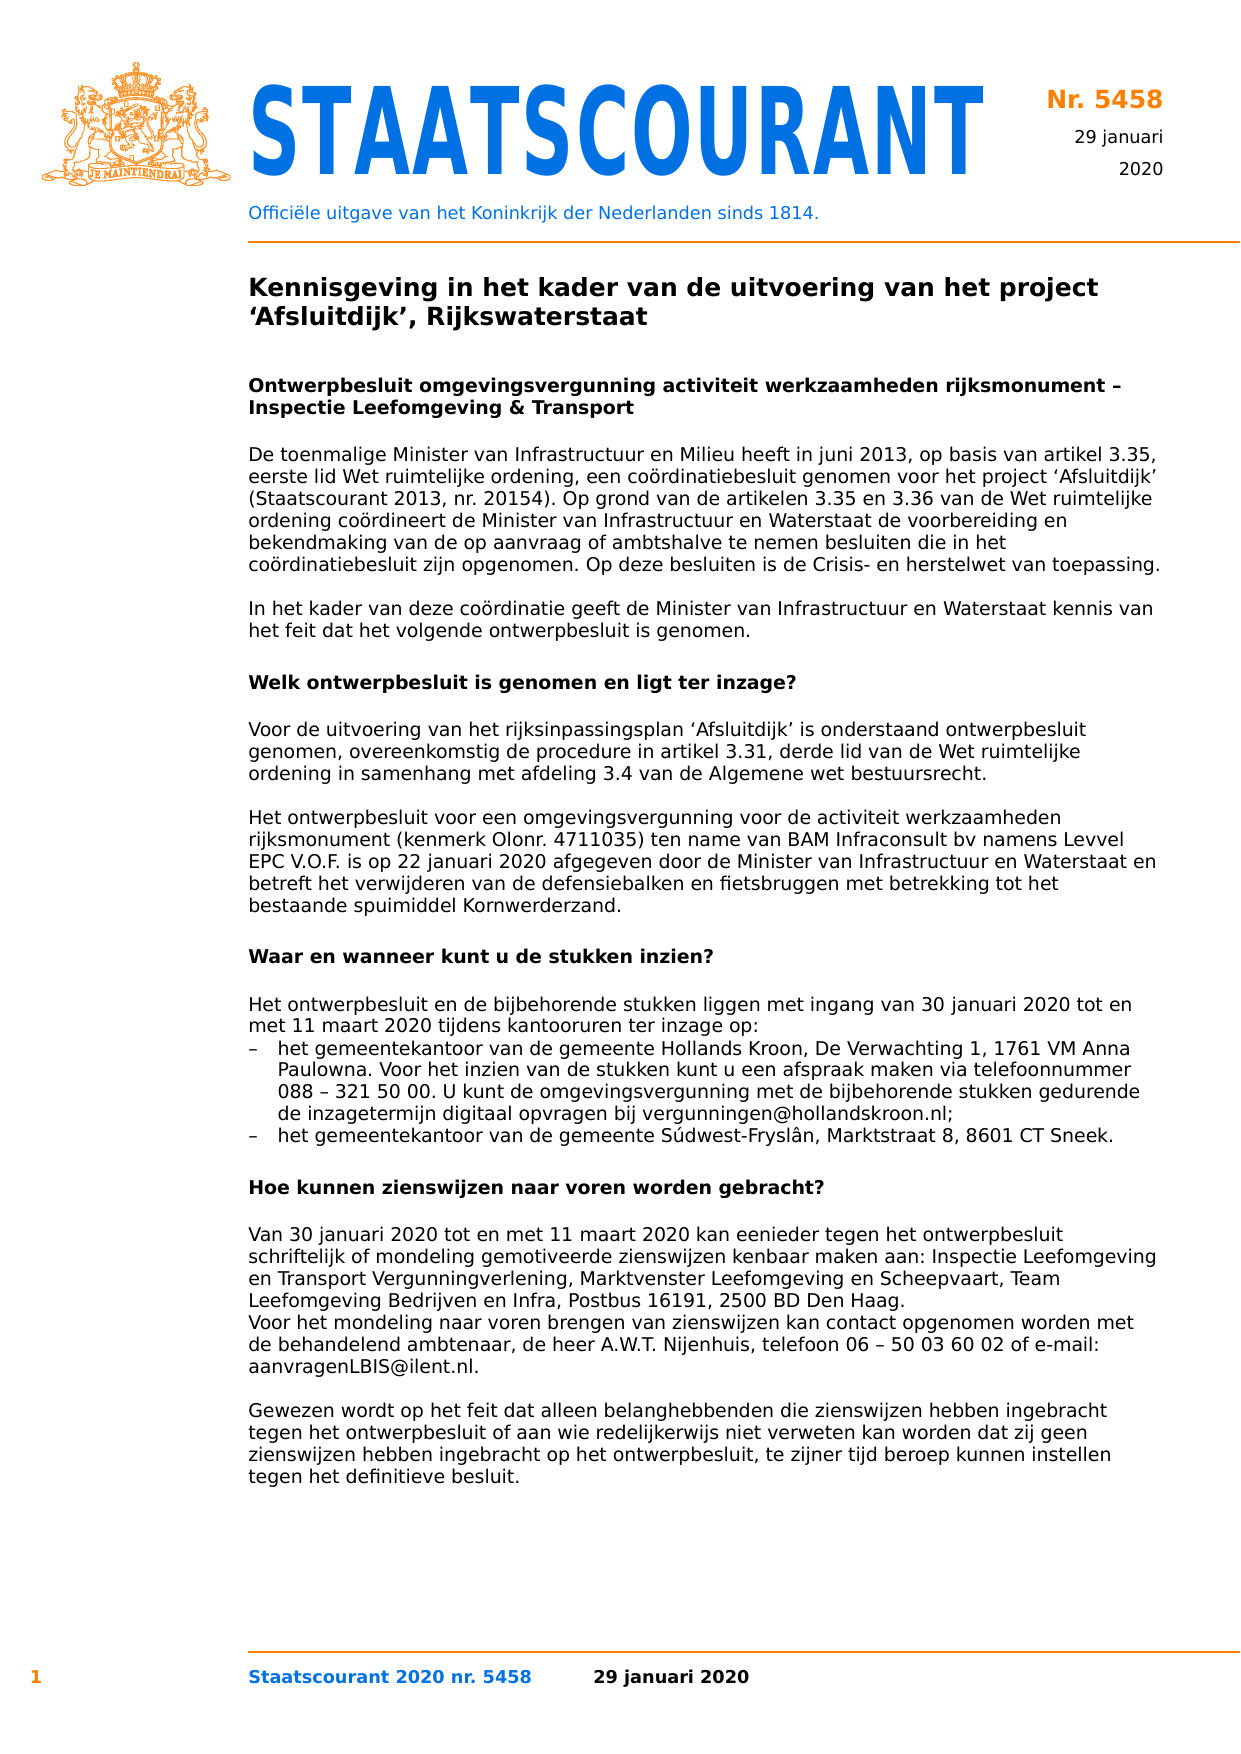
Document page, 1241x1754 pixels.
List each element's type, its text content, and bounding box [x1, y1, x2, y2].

text In het kader van deze coördinatie geeft de Minister van Infra­structuur en Waterstaat kennis van het feit dat het volgende ontwerpbesluit is genomen. [248, 598, 1163, 642]
text Van 30 januari 2020 tot en met 11 maart 2020 kan eenieder tegen het ontwerpbesluit schriftelijk of mondeling gemotiveerde zienswijzen kenbaar maken aan: Inspectie Leefomgeving en Transport Vergunningverlening, Marktvenster Leefomgeving en Scheepvaart, Team Leefomgeving Bedrijven en Infra, Postbus 16191, 2500 BD Den Haag. [248, 1224, 1163, 1312]
text Gewezen wordt op het feit dat alleen belanghebbenden die zienswijzen hebben ingebracht tegen het ontwerpbesluit of aan wie redelijkerwijs niet verweten kan worden dat zij geen zienswijzen hebben ingebracht op het ontwerpbesluit, te zijner tijd beroep kunnen instellen tegen het definitieve besluit. [248, 1400, 1163, 1488]
picture [41, 62, 231, 186]
table_header STAATSCOURANT [248, 62, 998, 203]
subtitle Welk ontwerpbesluit is genomen en ligt ter inzage? [248, 672, 1163, 694]
table_cell 2020 [998, 153, 1240, 203]
subtitle Ontwerpbesluit omgevingsvergunning activiteit werkzaamheden rijksmonument – Inspectie Leefomgeving & Transport [248, 375, 1163, 419]
table_cell Officiële uitgave van het Koninkrijk der Nederlanden sinds 1814. [248, 203, 1240, 241]
subtitle Hoe kunnen zienswijzen naar voren worden gebracht? [248, 1177, 1163, 1199]
text Voor de uitvoering van het rijksinpassingsplan ‘Afsluitdijk’ is onderstaand ontwerpbesluit genomen, overeenkomstig de procedure in artikel 3.31, derde lid van de Wet ruimtelijke ordening in samenhang met afdeling 3.4 van de Algemene wet bestuursrecht. [248, 719, 1163, 785]
text – het gemeentekantoor van de gemeente Hollands Kroon, De Verwachting 1, 1761 VM Anna Paulowna. Voor het inzien van de stukken kunt u een afspraak maken via telefoonnummer 088 – 321 50 00. U kunt de omgevingsvergunning met de bijbehorende stukken gedurende de inzagetermijn digitaal opvragen bij vergunningen@hollandskroon.nl; [248, 1037, 1163, 1125]
text De toenmalige Minister van Infrastructuur en Milieu heeft in juni 2013, op basis van artikel 3.35, eerste lid Wet ruimtelijke ordening, een coördinatiebesluit genomen voor het project ‘Afsluitdijk’ (Staatscourant 2013, nr. 20154). Op grond van de artikelen 3.35 en 3.36 van de Wet ruimtelijke ordening coördineert de Minister van Infrastructuur en Waterstaat de voorbereiding en bekendmaking van de op aanvraag of ambtshalve te nemen besluiten die in het coördinatiebesluit zijn opgenomen. Op deze besluiten is de Crisis- en herstelwet van toepassing. [248, 444, 1163, 576]
text Het ontwerpbesluit voor een omgevingsvergunning voor de activiteit werkzaamheden rijksmonument (kenmerk Olonr. 4711035) ten name van BAM Infraconsult bv namens Levvel EPC V.O.F. is op 22 januari 2020 afgegeven door de Minister van Infrastructuur en Waterstaat en betreft het verwijderen van de defensiebalken en fietsbruggen met betrekking tot het bestaande spuimiddel Kornwerderzand. [248, 807, 1163, 916]
table_header Nr. 5458 [998, 62, 1240, 121]
text Voor het mondeling naar voren brengen van zienswijzen kan contact opgenomen worden met de behandelend ambtenaar, de heer A.W.T. Nijenhuis, telefoon 06 – 50 03 60 02 of e-mail: aanvragenLBIS@ilent.nl. [248, 1312, 1163, 1378]
table_cell 29 januari [998, 121, 1240, 153]
text Het ontwerpbesluit en de bijbehorende stukken liggen met ingang van 30 januari 2020 tot en met 11 maart 2020 tijdens kantooruren ter inzage op: [248, 993, 1163, 1037]
text – het gemeentekantoor van de gemeente Súdwest-Fryslân, Marktstraat 8, 8601 CT Sneek. [248, 1125, 1163, 1147]
subtitle Waar en wanneer kunt u de stukken inzien? [248, 946, 1163, 968]
subtitle Kennisgeving in het kader van de uitvoering van het project ‘Afsluitdijk’, Rijkswaterstaat [248, 273, 1163, 331]
table_header [25, 62, 248, 241]
